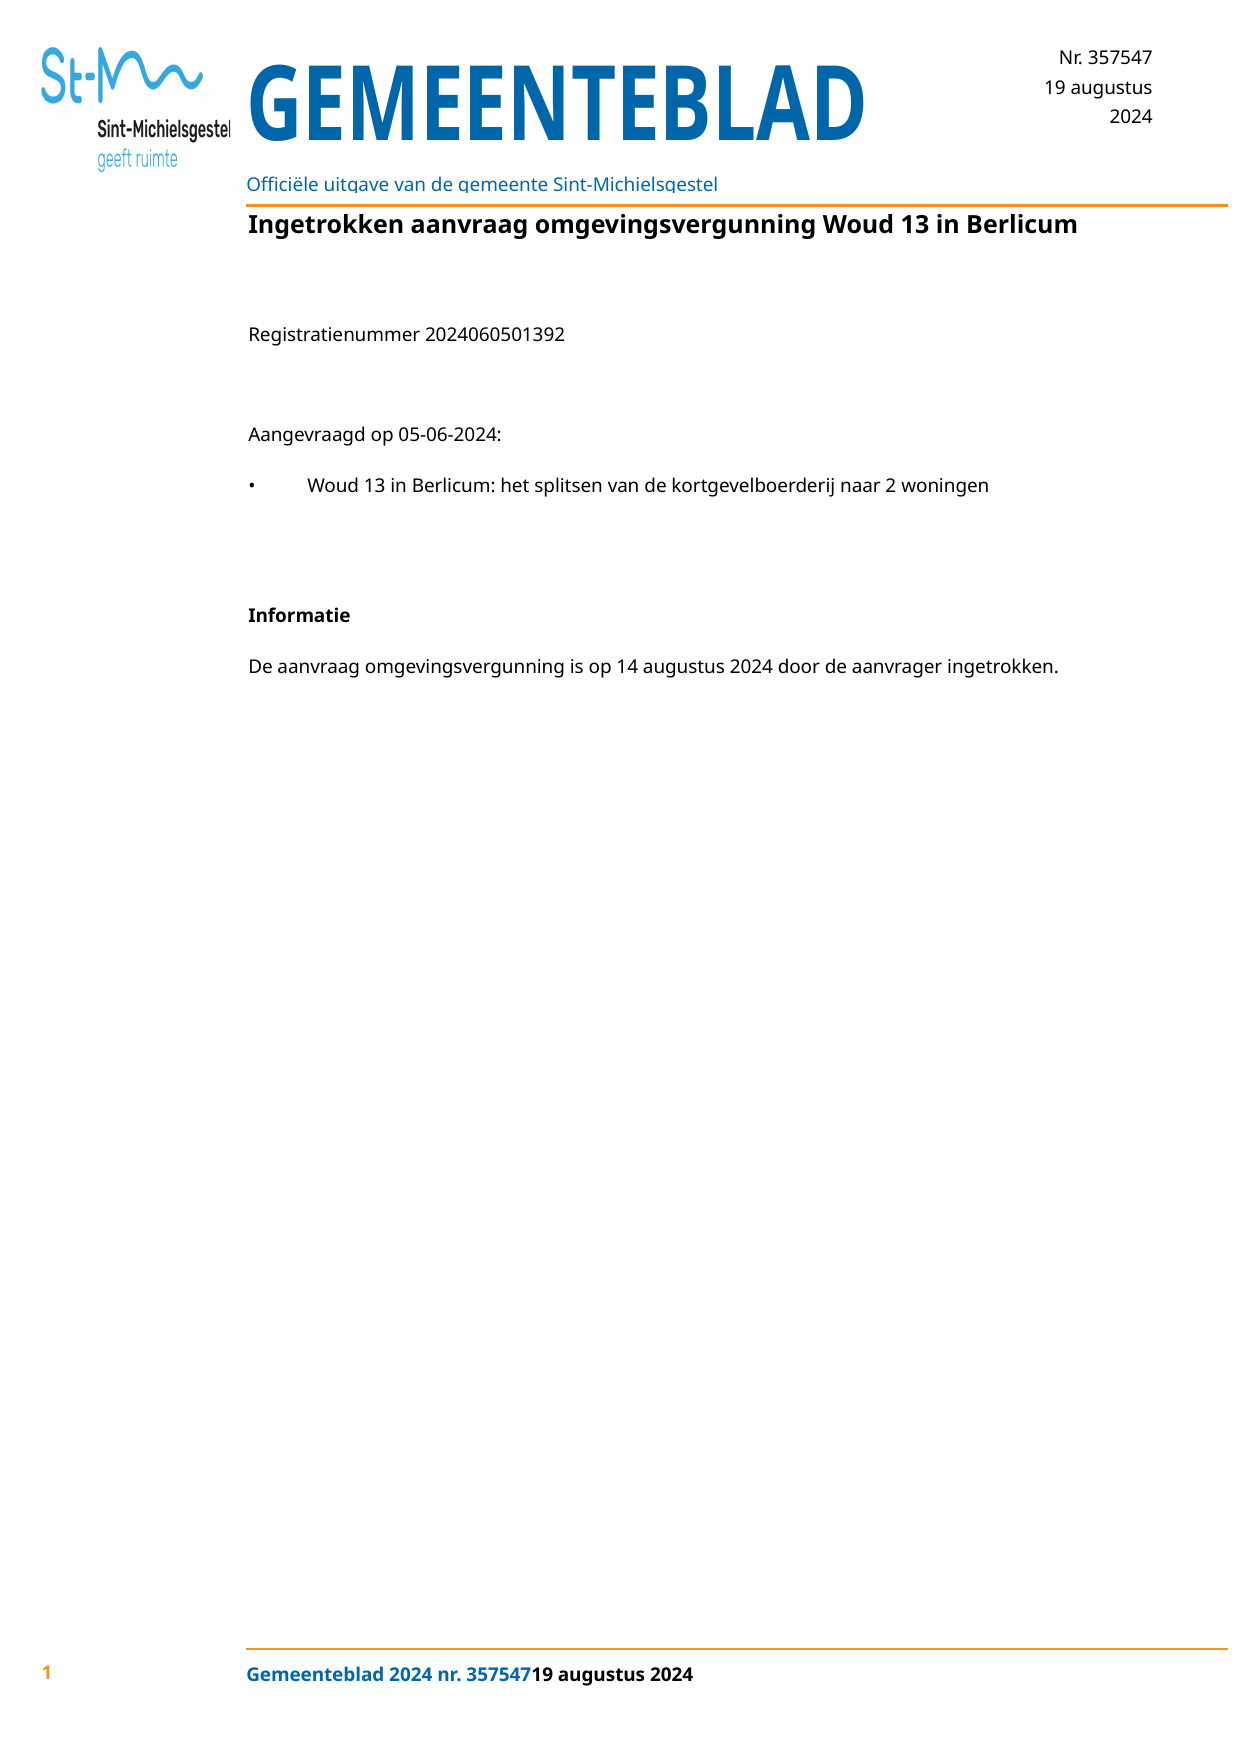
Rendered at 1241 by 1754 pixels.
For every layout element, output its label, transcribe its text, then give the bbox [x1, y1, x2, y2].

text De aanvraag omgevingsvergunning is op 14 augustus 2024 door de aanvrager ingetrokken. [248, 653, 1152, 678]
text Aangevraagd op 05-06-2024: [248, 422, 1152, 447]
list Woud 13 in Berlicum: het splitsen van de kortgevelboerderij naar 2 woningen [248, 472, 1152, 498]
text Registratienummer 2024060501392 [248, 321, 1152, 346]
text Informatie [248, 602, 1152, 628]
text Ingetrokken aanvraag omgevingsvergunning Woud 13 in Berlicum [248, 207, 1152, 241]
picture [41, 47, 231, 172]
